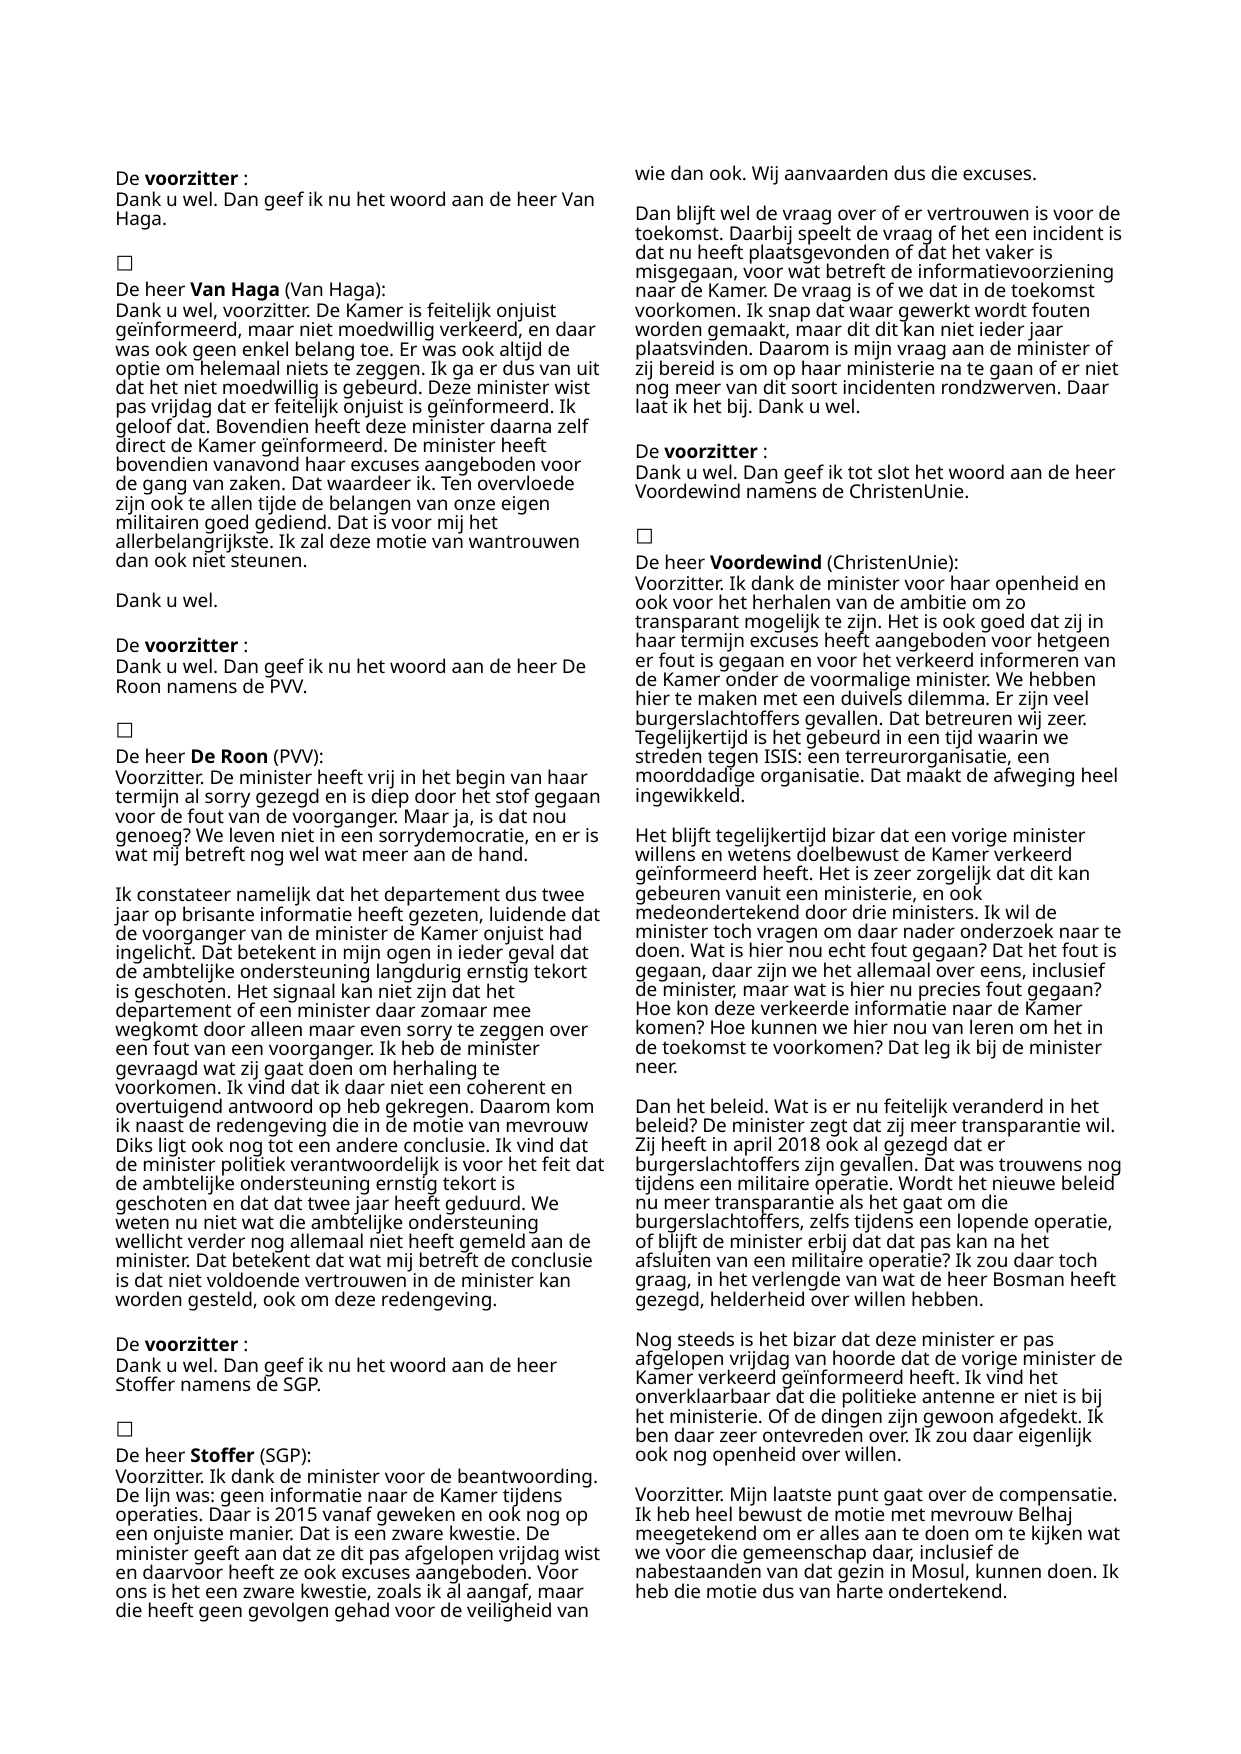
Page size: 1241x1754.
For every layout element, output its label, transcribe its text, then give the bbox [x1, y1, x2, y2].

text ⬜ [635, 523, 1125, 549]
text Het blijft tegelijkertijd bizar dat een vorige minister willens en wetens doelbewust de Kamer verkeerd geïnformeerd heeft. Het is zeer zorgelijk dat dit kan gebeuren vanuit een ministerie, en ook medeondertekend door drie ministers. Ik wil de minister toch vragen om daar nader onderzoek naar te doen. Wat is hier nou echt fout gegaan? Dat het fout is gegaan, daar zijn we het allemaal over eens, inclusief de minister, maar wat is hier nu precies fout gegaan? Hoe kon deze verkeerde informatie naar de Kamer komen? Hoe kunnen we hier nou van leren om het in de toekomst te voorkomen? Dat leg ik bij de minister neer. [635, 827, 1125, 1077]
text De heer Van Haga (Van Haga): [115, 276, 605, 302]
text Voorzitter. De minister heeft vrij in het begin van haar termijn al sorry gezegd en is diep door het stof gegaan voor de fout van de voorganger. Maar ja, is dat nou genoeg? We leven niet in een sorrydemocratie, en er is wat mij betreft nog wel wat meer aan de hand. [115, 769, 605, 866]
text De voorzitter : [115, 165, 605, 191]
text Dank u wel, voorzitter. De Kamer is feitelijk onjuist geïnformeerd, maar niet moedwillig verkeerd, en daar was ook geen enkel belang toe. Er was ook altijd de optie om helemaal niets te zeggen. Ik ga er dus van uit dat het niet moedwillig is gebeurd. Deze minister wist pas vrijdag dat er feitelijk onjuist is geïnformeerd. Ik geloof dat. Bovendien heeft deze minister daarna zelf direct de Kamer geïnformeerd. De minister heeft bovendien vanavond haar excuses aangeboden voor de gang van zaken. Dat waardeer ik. Ten overvloede zijn ook te allen tijde de belangen van onze eigen militairen goed gediend. Dat is voor mij het allerbelangrijkste. Ik zal deze motie van wantrouwen dan ook niet steunen. [115, 302, 605, 572]
text ⬜ [115, 251, 605, 276]
text ⬜ [115, 1416, 605, 1442]
text Ik constateer namelijk dat het departement dus twee jaar op brisante informatie heeft gezeten, luidende dat de voorganger van de minister de Kamer onjuist had ingelicht. Dat betekent in mijn ogen in ieder geval dat de ambtelijke ondersteuning langdurig ernstig tekort is geschoten. Het signaal kan niet zijn dat het departement of een minister daar zomaar mee wegkomt door alleen maar even sorry te zeggen over een fout van een voorganger. Ik heb de minister gevraagd wat zij gaat doen om herhaling te voorkomen. Ik vind dat ik daar niet een coherent en overtuigend antwoord op heb gekregen. Daarom kom ik naast de redengeving die in de motie van mevrouw Diks ligt ook nog tot een andere conclusie. Ik vind dat de minister politiek verantwoordelijk is voor het feit dat de ambtelijke ondersteuning ernstig tekort is geschoten en dat dat twee jaar heeft geduurd. We weten nu niet wat die ambtelijke ondersteuning wellicht verder nog allemaal niet heeft gemeld aan de minister. Dat betekent dat wat mij betreft de conclusie is dat niet voldoende vertrouwen in de minister kan worden gesteld, ook om deze redengeving. [115, 886, 605, 1310]
text Dan het beleid. Wat is er nu feitelijk veranderd in het beleid? De minister zegt dat zij meer transparantie wil. Zij heeft in april 2018 ook al gezegd dat er burgerslachtoffers zijn gevallen. Dat was trouwens nog tijdens een militaire operatie. Wordt het nieuwe beleid nu meer transparantie als het gaat om die burgerslachtoffers, zelfs tijdens een lopende operatie, of blijft de minister erbij dat dat pas kan na het afsluiten van een militaire operatie? Ik zou daar toch graag, in het verlengde van wat de heer Bosman heeft gezegd, helderheid over willen hebben. [635, 1098, 1125, 1310]
text ⬜ [115, 718, 605, 743]
text Dank u wel. Dan geef ik tot slot het woord aan de heer Voordewind namens de ChristenUnie. [635, 464, 1125, 502]
text Dank u wel. Dan geef ik nu het woord aan de heer Van Haga. [115, 191, 605, 230]
text Voorzitter. Mijn laatste punt gaat over de compensatie. Ik heb heel bewust de motie met mevrouw Belhaj meegetekend om er alles aan te doen om te kijken wat we voor die gemeenschap daar, inclusief de nabestaanden van dat gezin in Mosul, kunnen doen. Ik heb die motie dus van harte ondertekend. [635, 1486, 1125, 1602]
text De voorzitter : [115, 1331, 605, 1357]
text De heer Voordewind (ChristenUnie): [635, 549, 1125, 575]
text Dank u wel. Dan geef ik nu het woord aan de heer Stoffer namens de SGP. [115, 1357, 605, 1395]
text De heer De Roon (PVV): [115, 743, 605, 769]
text Voorzitter. Ik dank de minister voor de beantwoording. De lijn was: geen informatie naar de Kamer tijdens operaties. Daar is 2015 vanaf geweken en ook nog op een onjuiste manier. Dat is een zware kwestie. De minister geeft aan dat ze dit pas afgelopen vrijdag wist en daarvoor heeft ze ook excuses aangeboden. Voor ons is het een zware kwestie, zoals ik al aangaf, maar die heeft geen gevolgen gehad voor de veiligheid van [115, 1468, 605, 1622]
text De voorzitter : [635, 438, 1125, 464]
text Dank u wel. Dan geef ik nu het woord aan de heer De Roon namens de PVV. [115, 658, 605, 697]
text Dan blijft wel de vraag over of er vertrouwen is voor de toekomst. Daarbij speelt de vraag of het een incident is dat nu heeft plaatsgevonden of dat het vaker is misgegaan, voor wat betreft de informatievoorziening naar de Kamer. De vraag is of we dat in de toekomst voorkomen. Ik snap dat waar gewerkt wordt fouten worden gemaakt, maar dit dit kan niet ieder jaar plaatsvinden. Daarom is mijn vraag aan de minister of zij bereid is om op haar ministerie na te gaan of er niet nog meer van dit soort incidenten rondzwerven. Daar laat ik het bij. Dank u wel. [635, 205, 1125, 417]
text De heer Stoffer (SGP): [115, 1442, 605, 1468]
text wie dan ook. Wij aanvaarden dus die excuses. [635, 165, 1125, 184]
text Nog steeds is het bizar dat deze minister er pas afgelopen vrijdag van hoorde dat de vorige minister de Kamer verkeerd geïnformeerd heeft. Ik vind het onverklaarbaar dat die politieke antenne er niet is bij het ministerie. Of de dingen zijn gewoon afgedekt. Ik ben daar zeer ontevreden over. Ik zou daar eigenlijk ook nog openheid over willen. [635, 1331, 1125, 1466]
text Dank u wel. [115, 592, 605, 612]
text De voorzitter : [115, 633, 605, 658]
text Voorzitter. Ik dank de minister voor haar openheid en ook voor het herhalen van de ambitie om zo transparant mogelijk te zijn. Het is ook goed dat zij in haar termijn excuses heeft aangeboden voor hetgeen er fout is gegaan en voor het verkeerd informeren van de Kamer onder de voormalige minister. We hebben hier te maken met een duivels dilemma. Er zijn veel burgerslachtoffers gevallen. Dat betreuren wij zeer. Tegelijkertijd is het gebeurd in een tijd waarin we streden tegen ISIS: een terreurorganisatie, een moorddadige organisatie. Dat maakt de afweging heel ingewikkeld. [635, 575, 1125, 806]
